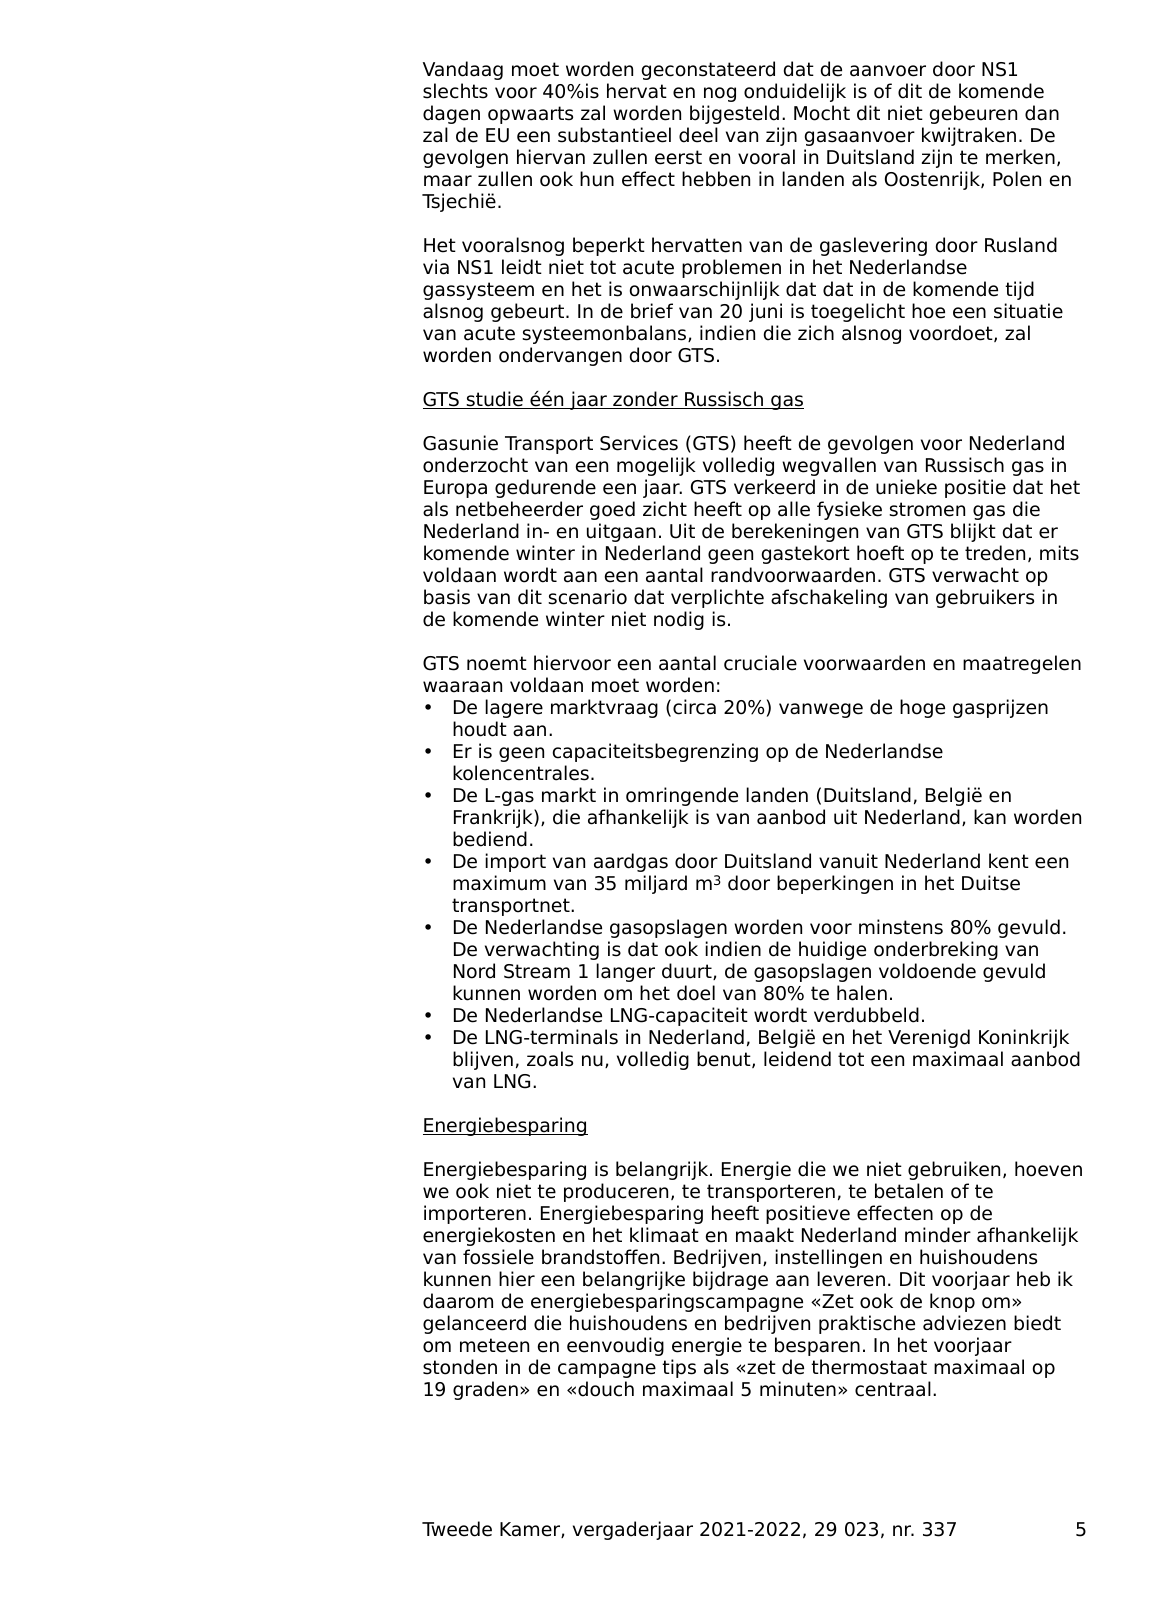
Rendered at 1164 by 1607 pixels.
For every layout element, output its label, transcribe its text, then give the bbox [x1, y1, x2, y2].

text • De import van aardgas door Duitsland vanuit Nederland kent een maximum van 35 miljard m3 door beperkingen in het Duitse transportnet. [422, 851, 1087, 917]
text • De lagere marktvraag (circa 20%) vanwege de hoge gasprijzen houdt aan. [422, 697, 1087, 741]
text Het vooralsnog beperkt hervatten van de gaslevering door Rusland via NS1 leidt niet tot acute problemen in het Nederlandse gassysteem en het is onwaarschijnlijk dat dat in de komende tijd alsnog gebeurt. In de brief van 20 juni is toegelicht hoe een situatie van acute systeemonbalans, indien die zich alsnog voordoet, zal worden ondervangen door GTS. [422, 235, 1087, 367]
subtitle GTS studie één jaar zonder Russisch gas [422, 389, 1087, 411]
text • De Nederlandse LNG-capaciteit wordt verdubbeld. [422, 1005, 1087, 1027]
text • Er is geen capaciteitsbegrenzing op de Nederlandse kolencentrales. [422, 741, 1087, 785]
subtitle Energiebesparing [422, 1115, 1087, 1137]
text Gasunie Transport Services (GTS) heeft de gevolgen voor Nederland onderzocht van een mogelijk volledig wegvallen van Russisch gas in Europa gedurende een jaar. GTS verkeerd in de unieke positie dat het als netbeheerder goed zicht heeft op alle fysieke stromen gas die Nederland in- en uitgaan. Uit de berekeningen van GTS blijkt dat er komende winter in Nederland geen gastekort hoeft op te treden, mits voldaan wordt aan een aantal randvoorwaarden. GTS verwacht op basis van dit scenario dat verplichte afschakeling van gebruikers in de komende winter niet nodig is. [422, 433, 1087, 631]
text • De L-gas markt in omringende landen (Duitsland, België en Frankrijk), die afhankelijk is van aanbod uit Nederland, kan worden bediend. [422, 785, 1087, 851]
text Energiebesparing is belangrijk. Energie die we niet gebruiken, hoeven we ook niet te produceren, te transporteren, te betalen of te importeren. Energiebesparing heeft positieve effecten op de energiekosten en het klimaat en maakt Nederland minder afhankelijk van fossiele brandstoffen. Bedrijven, instellingen en huishoudens kunnen hier een belangrijke bijdrage aan leveren. Dit voorjaar heb ik daarom de energiebesparingscampagne «Zet ook de knop om» gelanceerd die huishoudens en bedrijven praktische adviezen biedt om meteen en eenvoudig energie te besparen. In het voorjaar stonden in de campagne tips als «zet de thermostaat maximaal op 19 graden» en «douch maximaal 5 minuten» centraal. [422, 1159, 1087, 1401]
text • De LNG-terminals in Nederland, België en het Verenigd Koninkrijk blijven, zoals nu, volledig benut, leidend tot een maximaal aanbod van LNG. [422, 1027, 1087, 1093]
text GTS noemt hiervoor een aantal cruciale voorwaarden en maatregelen waaraan voldaan moet worden: [422, 653, 1087, 697]
text Vandaag moet worden geconstateerd dat de aanvoer door NS1 slechts voor 40%is hervat en nog onduidelijk is of dit de komende dagen opwaarts zal worden bijgesteld. Mocht dit niet gebeuren dan zal de EU een substantieel deel van zijn gasaanvoer kwijtraken. De gevolgen hiervan zullen eerst en vooral in Duitsland zijn te merken, maar zullen ook hun effect hebben in landen als Oostenrijk, Polen en Tsjechië. [422, 59, 1087, 213]
text • De Nederlandse gasopslagen worden voor minstens 80% gevuld. De verwachting is dat ook indien de huidige onderbreking van Nord Stream 1 langer duurt, de gasopslagen voldoende gevuld kunnen worden om het doel van 80% te halen. [422, 917, 1087, 1005]
